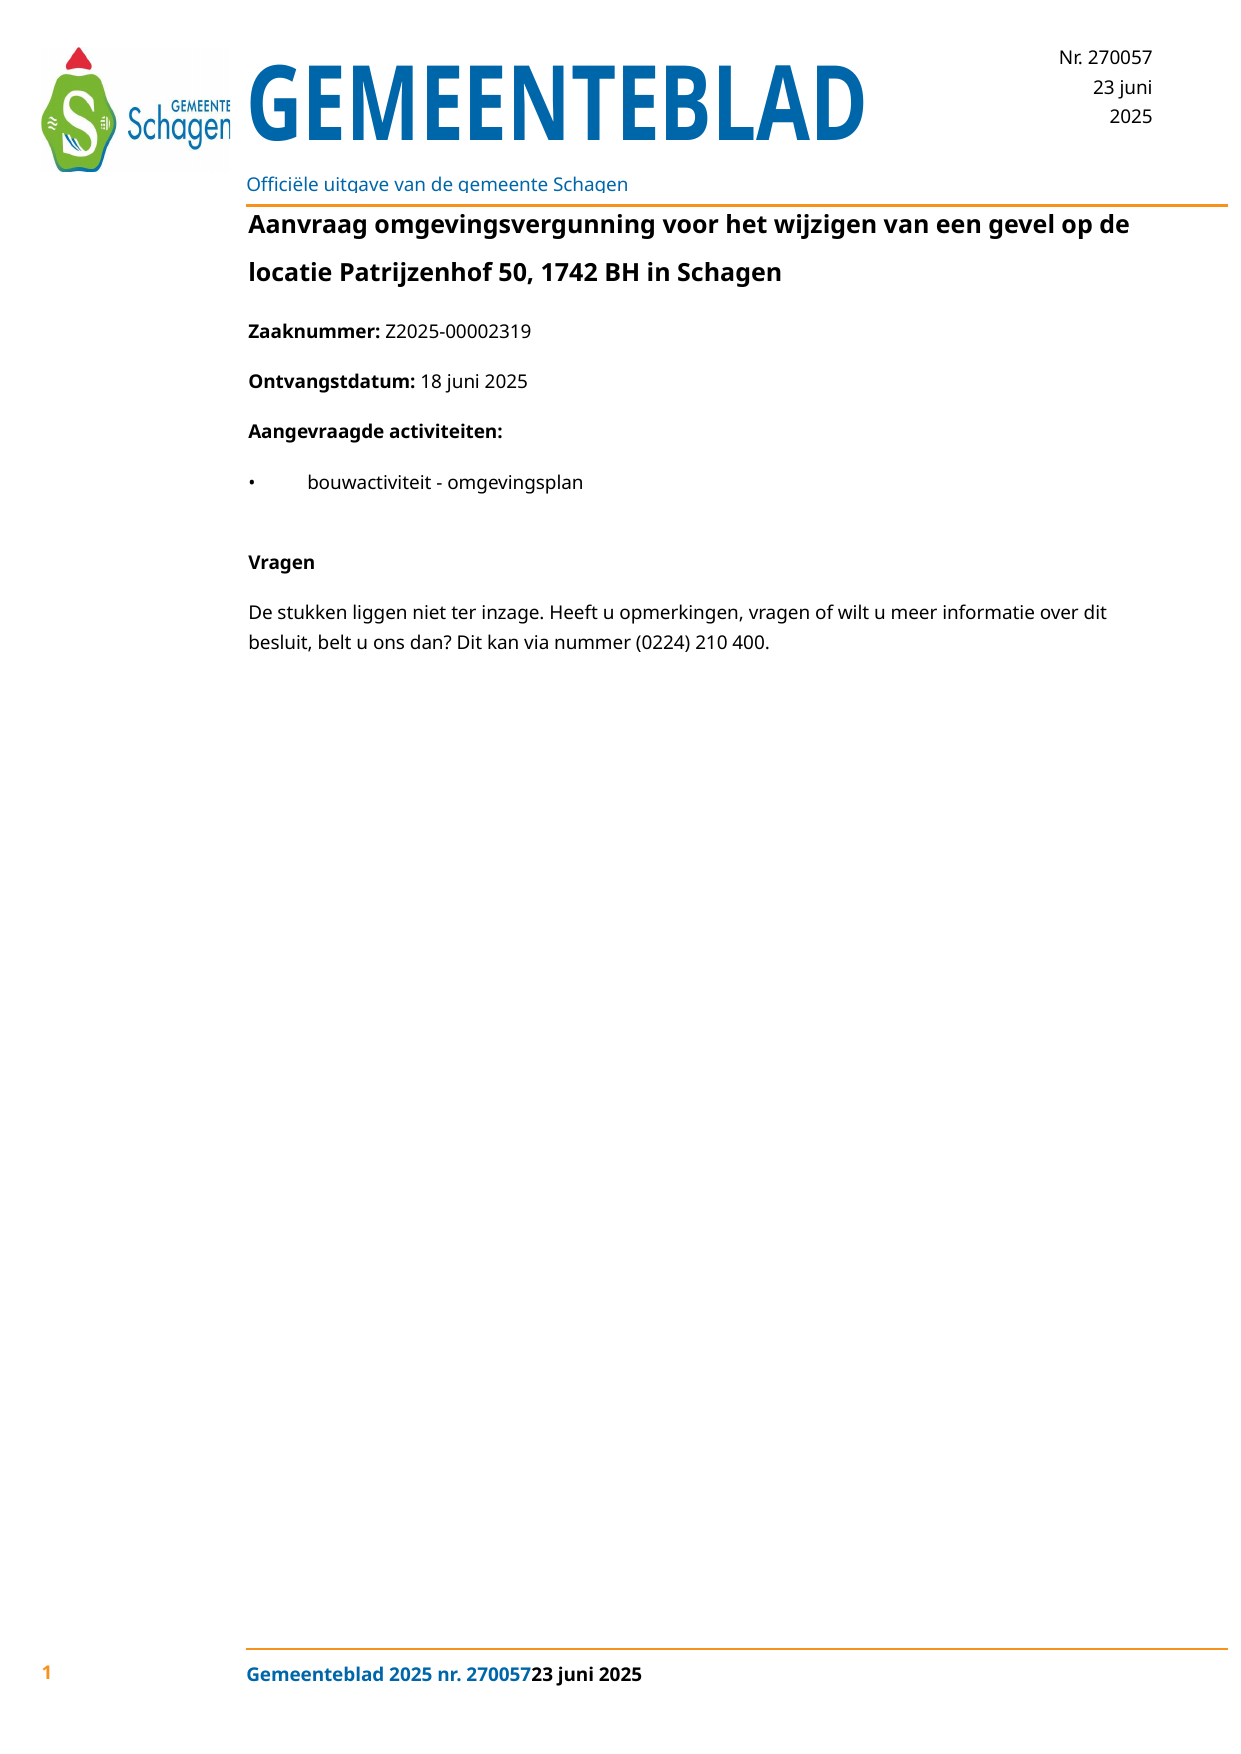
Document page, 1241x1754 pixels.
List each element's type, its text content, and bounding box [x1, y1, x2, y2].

text Aangevraagde activiteiten: [248, 419, 1152, 444]
text Aanvraag omgevingsvergunning voor het wijzigen van een gevel op de locatie Patrijzenhof 50, 1742 BH in Schagen [248, 207, 1152, 288]
list bouwactiviteit - omgevingsplan [248, 469, 1152, 495]
text De stukken liggen niet ter inzage. Heeft u opmerkingen, vragen of wilt u meer informatie over dit besluit, belt u ons dan? Dit kan via nummer (0224) 210 400. [248, 599, 1152, 655]
text Zaaknummer: Z2025-00002319 [248, 318, 1152, 344]
picture [41, 47, 231, 172]
text Vragen [248, 549, 1152, 575]
text Ontvangstdatum: 18 juni 2025 [248, 368, 1152, 394]
